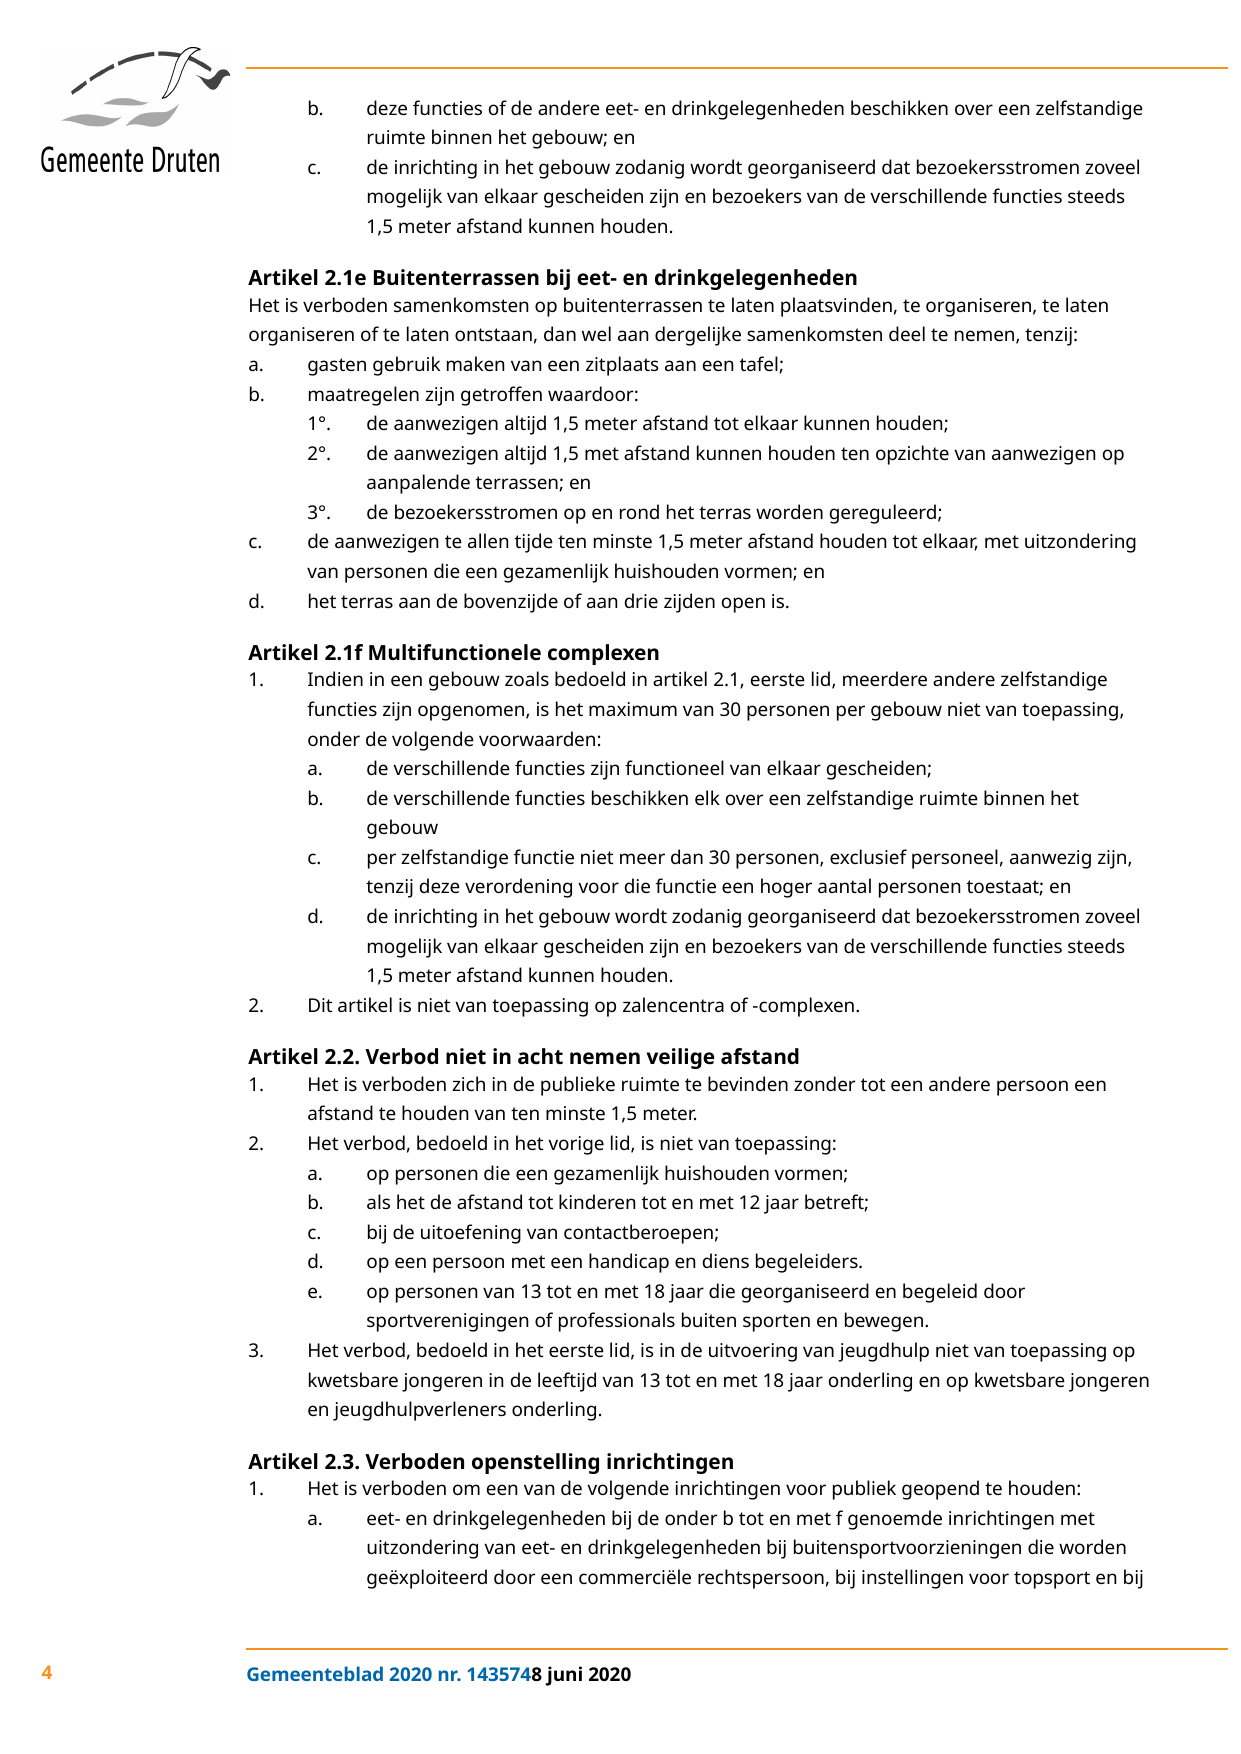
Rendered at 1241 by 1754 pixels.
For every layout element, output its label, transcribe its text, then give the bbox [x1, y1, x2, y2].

text Artikel 2.2. Verbod niet in acht nemen veilige afstand [248, 1042, 1152, 1071]
text Artikel 2.1e Buitenterrassen bij eet- en drinkgelegenheden [248, 263, 1152, 292]
list Indien in een gebouw zoals bedoeld in artikel 2.1, eerste lid, meerdere andere zelfstandige functies zijn opgenomen, is het maximum van 30 personen per gebouw niet van toepassing, onder de volgende voorwaarden: [248, 667, 1152, 752]
list Het is verboden zich in de publieke ruimte te bevinden zonder tot een andere persoon een afstand te houden van ten minste 1,5 meter. [248, 1071, 1152, 1126]
list Het verbod, bedoeld in het eerste lid, is in de uitvoering van jeugdhulp niet van toepassing op kwetsbare jongeren in de leeftijd van 13 tot en met 18 jaar onderling en op kwetsbare jongeren en jeugdhulpverleners onderling. [248, 1337, 1152, 1422]
list Het verbod, bedoeld in het vorige lid, is niet van toepassing: [248, 1130, 1152, 1156]
picture [41, 47, 231, 172]
list eet- en drinkgelegenheden bij de onder b tot en met f genoemde inrichtingen met uitzondering van eet- en drinkgelegenheden bij buitensportvoorzieningen die worden geëxploiteerd door een commerciële rechtspersoon, bij instellingen voor topsport en bij [307, 1505, 1152, 1590]
list per zelfstandige functie niet meer dan 30 personen, exclusief personeel, aanwezig zijn, tenzij deze verordening voor die functie een hoger aantal personen toestaat; en [307, 844, 1152, 899]
text Artikel 2.3. Verboden openstelling inrichtingen [248, 1447, 1152, 1475]
list de bezoekersstromen op en rond het terras worden gereguleerd; [307, 499, 1152, 525]
list de verschillende functies beschikken elk over een zelfstandige ruimte binnen het gebouw [307, 785, 1152, 840]
list op personen van 13 tot en met 18 jaar die georganiseerd en begeleid door sportverenigingen of professionals buiten sporten en bewegen. [307, 1278, 1152, 1333]
text Artikel 2.1f Multifunctionele complexen [248, 638, 1152, 667]
list de aanwezigen altijd 1,5 met afstand kunnen houden ten opzichte van aanwezigen op aanpalende terrassen; en [307, 440, 1152, 495]
list de inrichting in het gebouw wordt zodanig georganiseerd dat bezoekersstromen zoveel mogelijk van elkaar gescheiden zijn en bezoekers van de verschillende functies steeds 1,5 meter afstand kunnen houden. [307, 903, 1152, 988]
list deze functies of de andere eet- en drinkgelegenheden beschikken over een zelfstandige ruimte binnen het gebouw; en [307, 95, 1152, 150]
list de aanwezigen te allen tijde ten minste 1,5 meter afstand houden tot elkaar, met uitzondering van personen die een gezamenlijk huishouden vormen; en [248, 529, 1152, 584]
list Dit artikel is niet van toepassing op zalencentra of -complexen. [248, 992, 1152, 1018]
list de aanwezigen altijd 1,5 meter afstand tot elkaar kunnen houden; [307, 410, 1152, 436]
list maatregelen zijn getroffen waardoor: [248, 381, 1152, 406]
list bij de uitoefening van contactberoepen; [307, 1219, 1152, 1244]
text Het is verboden samenkomsten op buitenterrassen te laten plaatsvinden, te organiseren, te laten organiseren of te laten ontstaan, dan wel aan dergelijke samenkomsten deel te nemen, tenzij: [248, 292, 1152, 347]
list als het de afstand tot kinderen tot en met 12 jaar betreft; [307, 1189, 1152, 1215]
list op een persoon met een handicap en diens begeleiders. [307, 1248, 1152, 1274]
list op personen die een gezamenlijk huishouden vormen; [307, 1160, 1152, 1185]
list het terras aan de bovenzijde of aan drie zijden open is. [248, 588, 1152, 613]
list de inrichting in het gebouw zodanig wordt georganiseerd dat bezoekersstromen zoveel mogelijk van elkaar gescheiden zijn en bezoekers van de verschillende functies steeds 1,5 meter afstand kunnen houden. [307, 154, 1152, 239]
list gasten gebruik maken van een zitplaats aan een tafel; [248, 351, 1152, 377]
list de verschillende functies zijn functioneel van elkaar gescheiden; [307, 755, 1152, 781]
list Het is verboden om een van de volgende inrichtingen voor publiek geopend te houden: [248, 1475, 1152, 1501]
